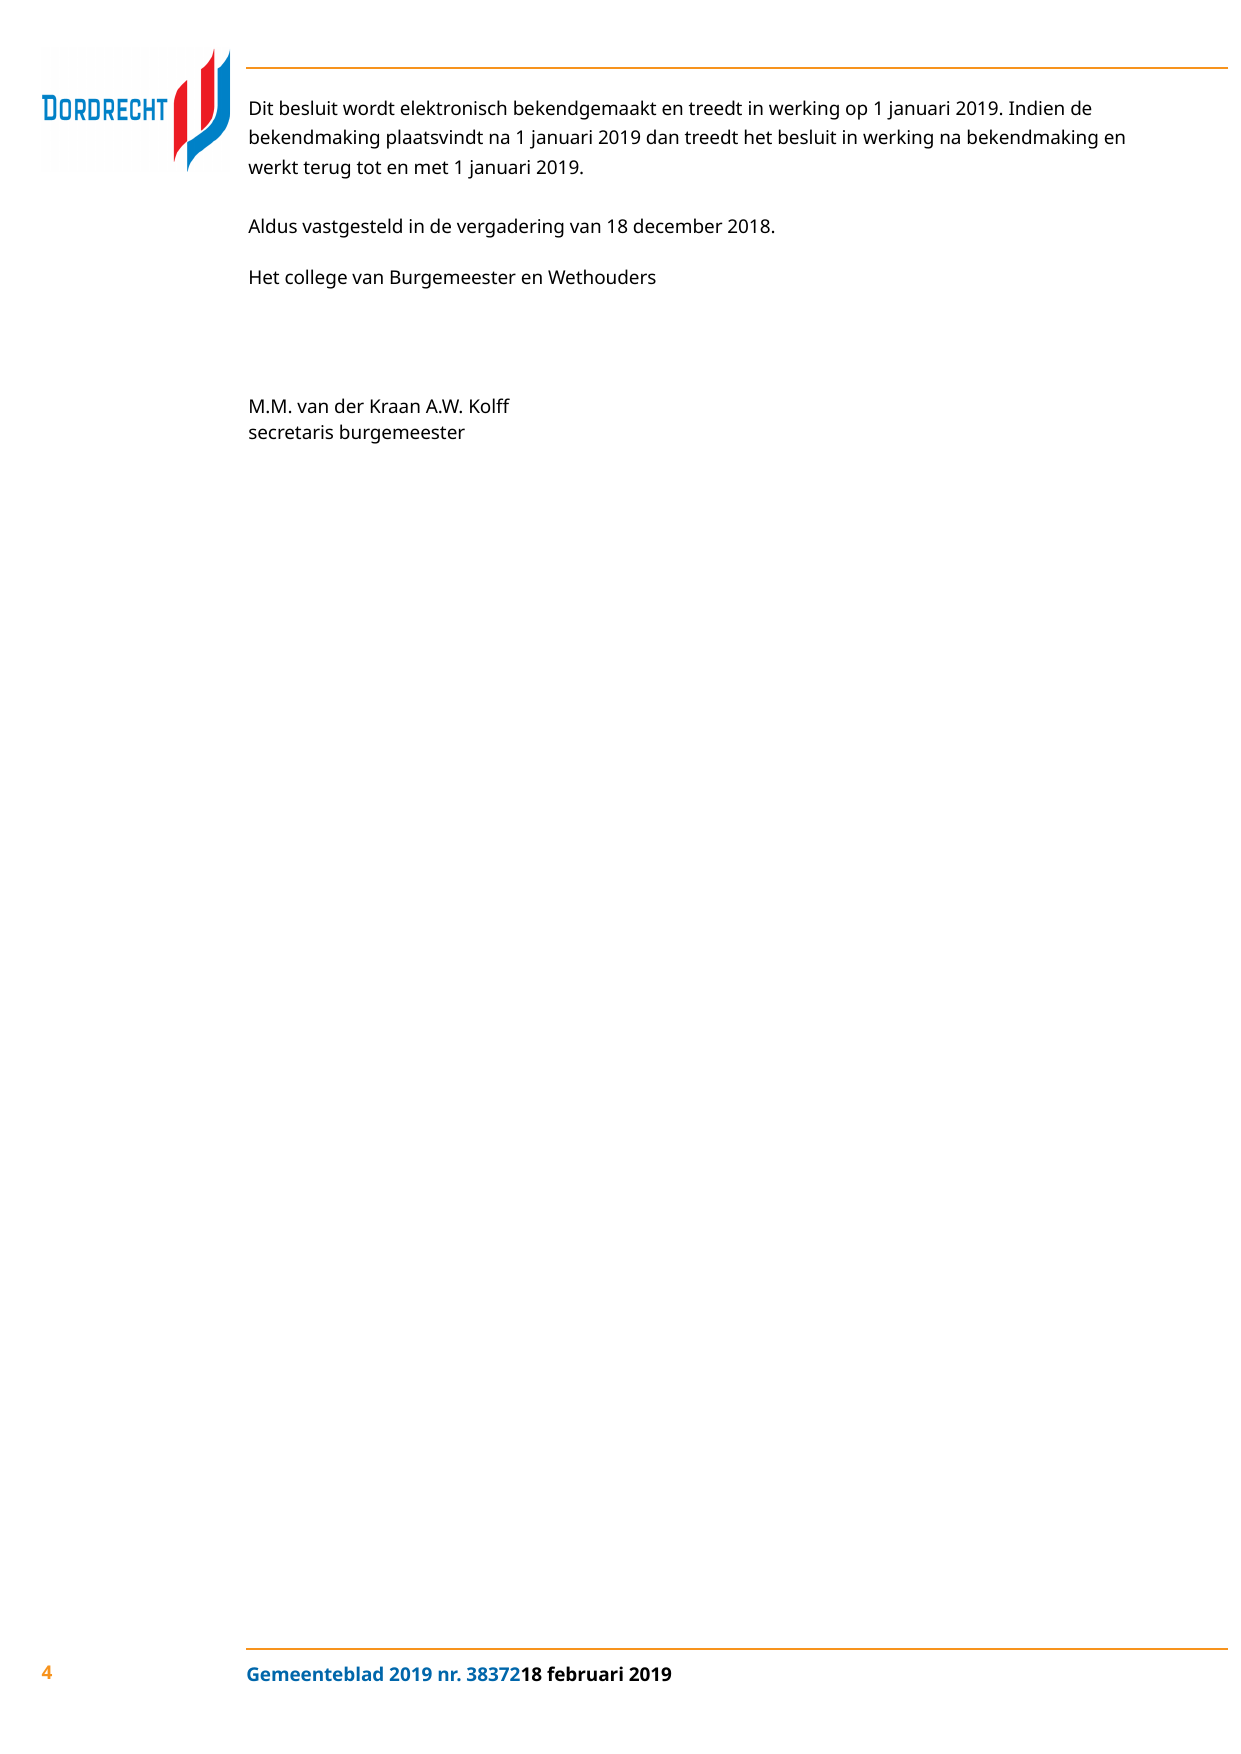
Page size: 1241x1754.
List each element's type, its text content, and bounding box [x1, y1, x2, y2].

text M.M. van der Kraan A.W. Kolff [248, 393, 1152, 419]
text Aldus vastgesteld in de vergadering van 18 december 2018. [248, 213, 1152, 239]
picture [41, 47, 231, 172]
text secretaris burgemeester [248, 419, 1152, 445]
text Het college van Burgemeester en Wethouders [248, 264, 1152, 290]
text Dit besluit wordt elektronisch bekendgemaakt en treedt in werking op 1 januari 2019. Indien de bekendmaking plaatsvindt na 1 januari 2019 dan treedt het besluit in werking na bekendmaking en werkt terug tot en met 1 januari 2019. [248, 95, 1152, 180]
